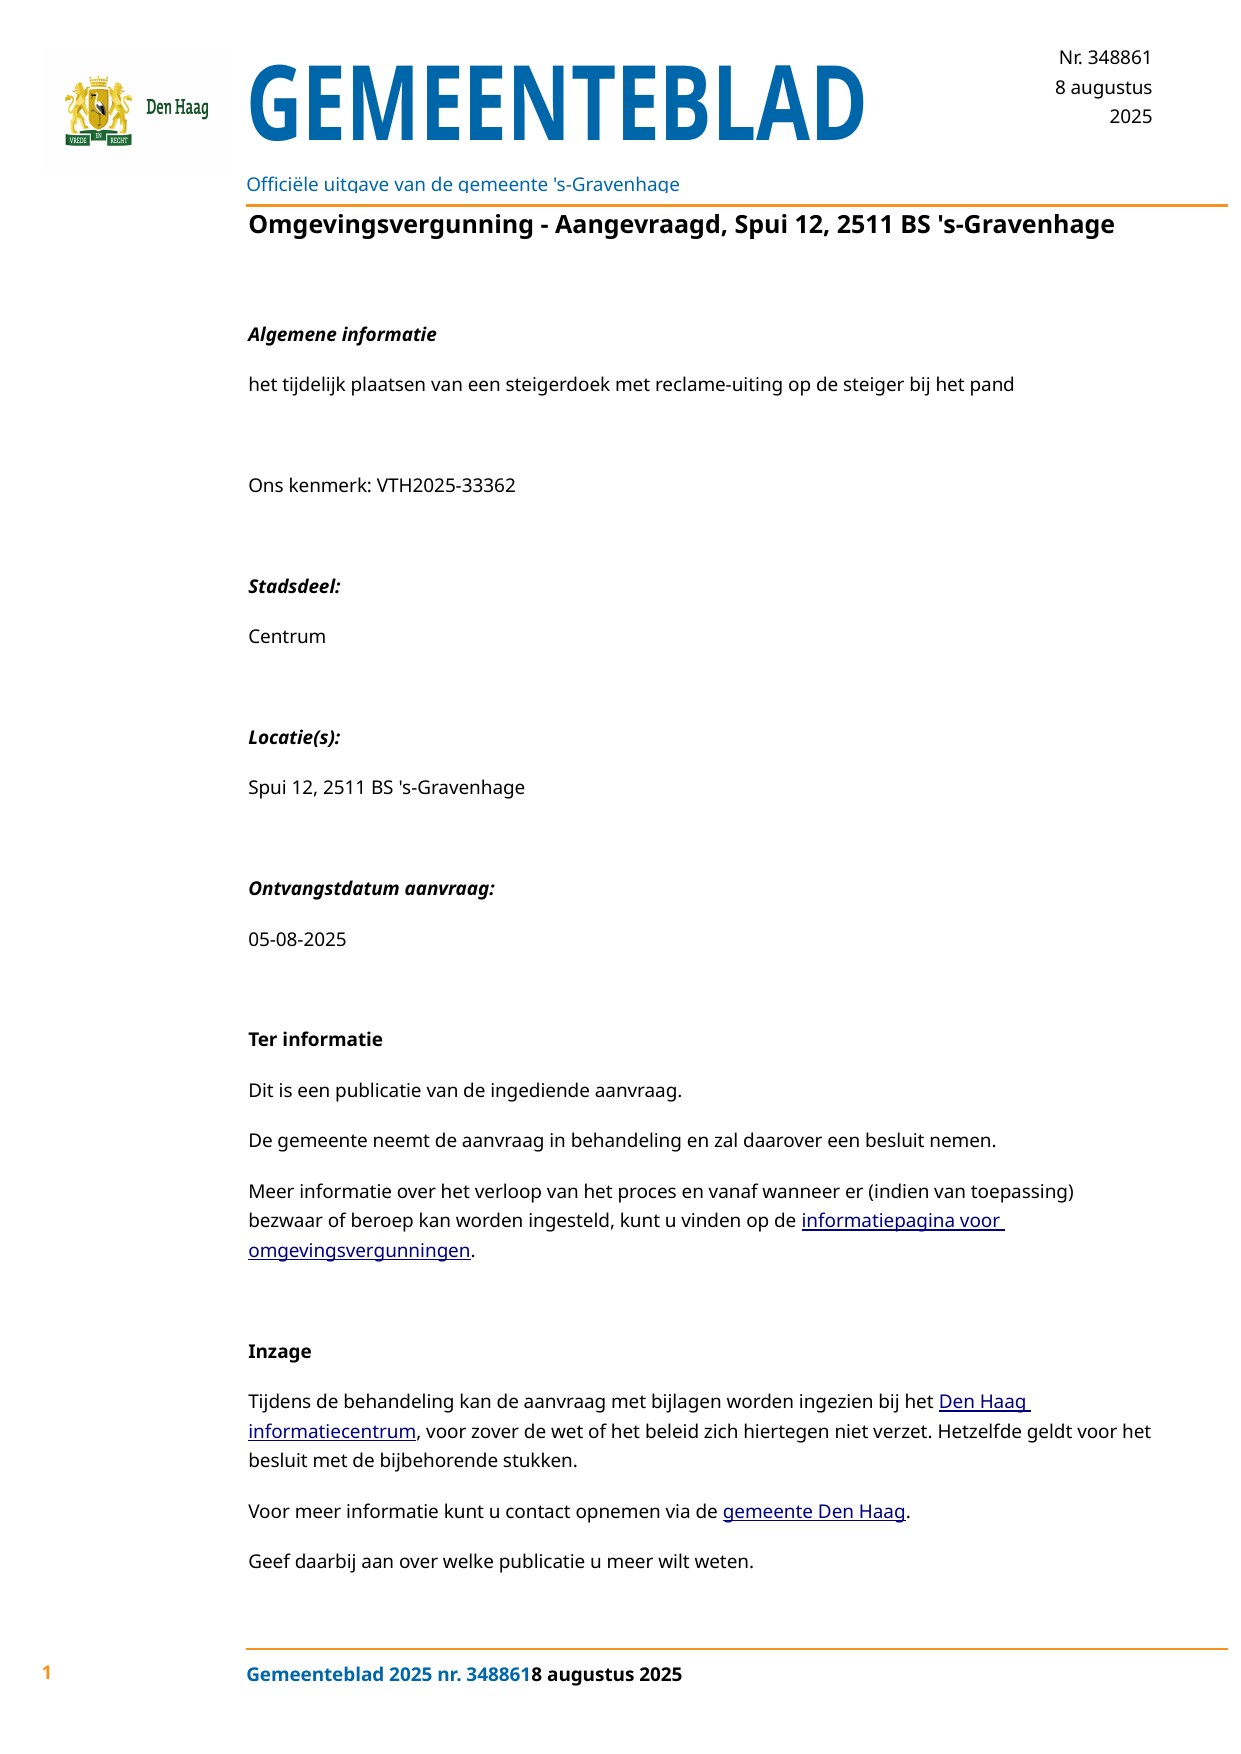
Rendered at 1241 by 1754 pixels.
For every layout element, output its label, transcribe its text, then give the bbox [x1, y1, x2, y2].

text Spui 12, 2511 BS 's-Gravenhage [248, 774, 1152, 800]
text Omgevingsvergunning - Aangevraagd, Spui 12, 2511 BS 's-Gravenhage [248, 207, 1152, 241]
text Ontvangstdatum aanvraag: [248, 875, 1152, 901]
text Tijdens de behandeling kan de aanvraag met bijlagen worden ingezien bij het Den Haag informatiecentrum, voor zover de wet of het beleid zich hiertegen niet verzet. Hetzelfde geldt voor het besluit met de bijbehorende stukken. [248, 1388, 1152, 1473]
picture [41, 47, 231, 172]
text het tijdelijk plaatsen van een steigerdoek met reclame-uiting op de steiger bij het pand [248, 371, 1152, 397]
text Ter informatie [248, 1027, 1152, 1052]
text Meer informatie over het verloop van het proces en vanaf wanneer er (indien van toepassing) bezwaar of beroep kan worden ingesteld, kunt u vinden op de informatiepagina voor omgevingsvergunningen. [248, 1178, 1152, 1263]
text Centrum [248, 623, 1152, 649]
text Algemene informatie [248, 321, 1152, 346]
text Stadsdeel: [248, 573, 1152, 598]
text Inzage [248, 1338, 1152, 1363]
text Dit is een publicatie van de ingediende aanvraag. [248, 1077, 1152, 1103]
text De gemeente neemt de aanvraag in behandeling en zal daarover een besluit nemen. [248, 1127, 1152, 1153]
text Locatie(s): [248, 724, 1152, 750]
text Ons kenmerk: VTH2025-33362 [248, 472, 1152, 498]
text Geef daarbij aan over welke publicatie u meer wilt weten. [248, 1548, 1152, 1574]
text Voor meer informatie kunt u contact opnemen via de gemeente Den Haag. [248, 1498, 1152, 1523]
text 05-08-2025 [248, 926, 1152, 951]
